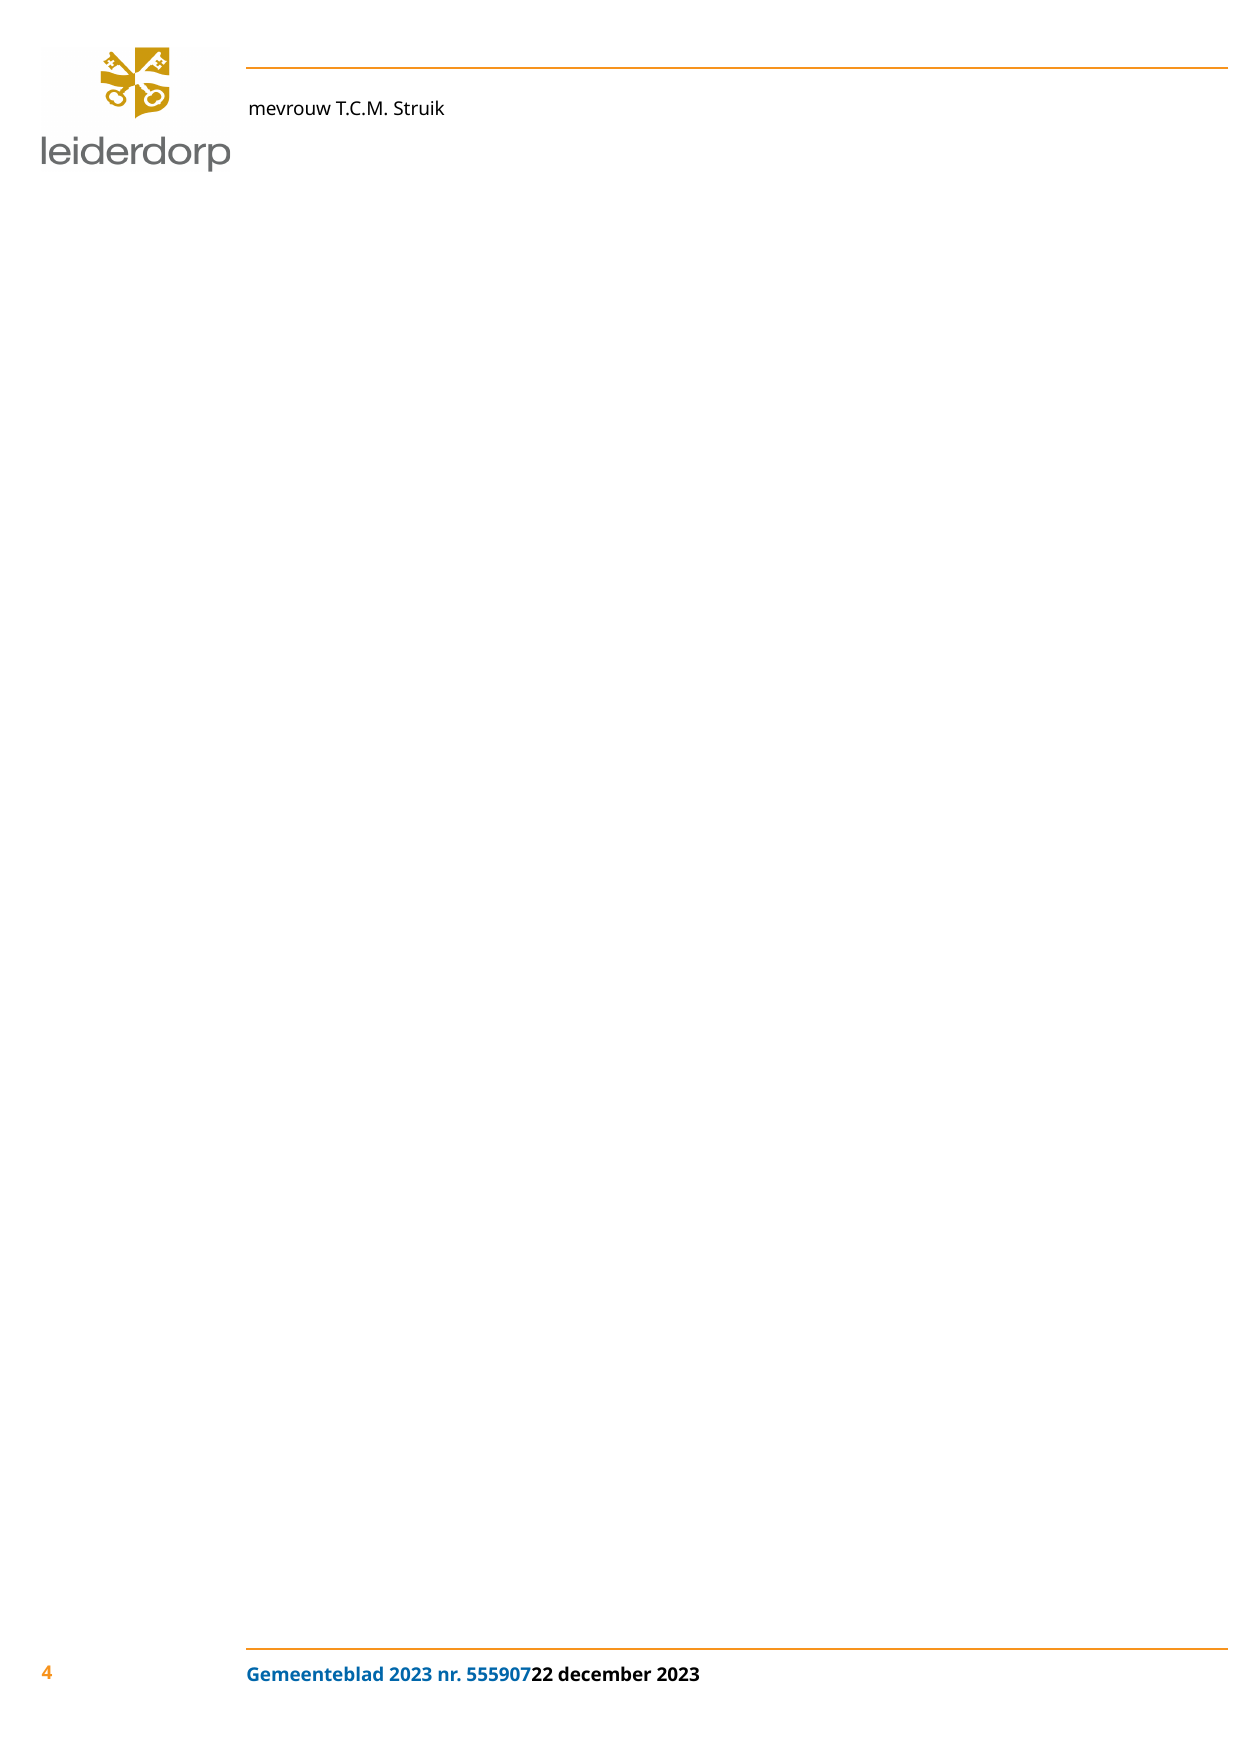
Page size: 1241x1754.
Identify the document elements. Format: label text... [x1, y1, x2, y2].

picture [41, 47, 231, 172]
text mevrouw T.C.M. Struik [248, 95, 1152, 121]
